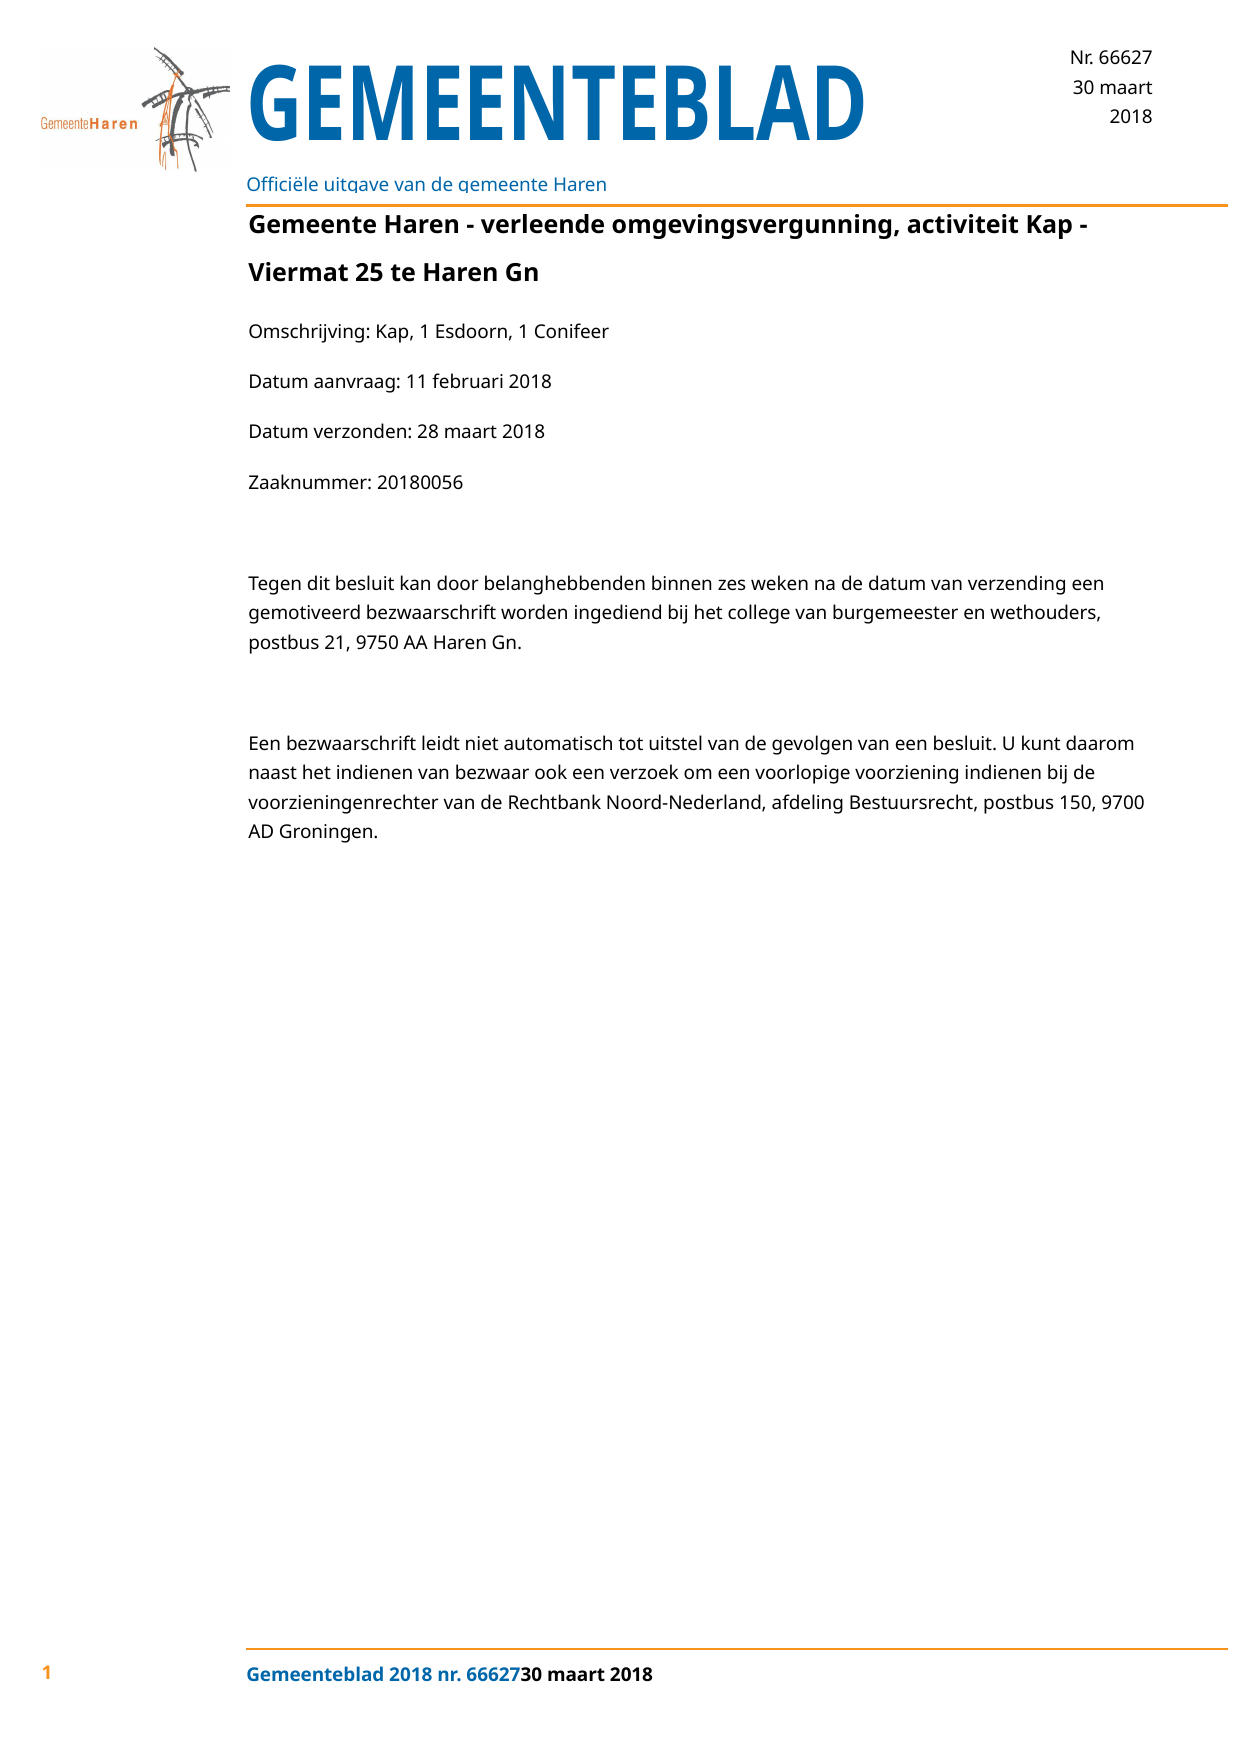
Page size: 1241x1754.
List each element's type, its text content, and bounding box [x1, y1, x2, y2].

text Gemeente Haren - verleende omgevingsvergunning, activiteit Kap - Viermat 25 te Haren Gn [248, 207, 1152, 288]
text Omschrijving: Kap, 1 Esdoorn, 1 Conifeer [248, 318, 1152, 344]
text Tegen dit besluit kan door belanghebbenden binnen zes weken na de datum van verzending een gemotiveerd bezwaarschrift worden ingediend bij het college van burgemeester en wethouders, postbus 21, 9750 AA Haren Gn. [248, 570, 1152, 655]
text Datum aanvraag: 11 februari 2018 [248, 368, 1152, 394]
picture [41, 47, 231, 172]
text Zaaknummer: 20180056 [248, 469, 1152, 495]
text Datum verzonden: 28 maart 2018 [248, 419, 1152, 444]
text Een bezwaarschrift leidt niet automatisch tot uitstel van de gevolgen van een besluit. U kunt daarom naast het indienen van bezwaar ook een verzoek om een voorlopige voorziening indienen bij de voorzieningenrechter van de Rechtbank Noord-Nederland, afdeling Bestuursrecht, postbus 150, 9700 AD Groningen. [248, 730, 1152, 844]
